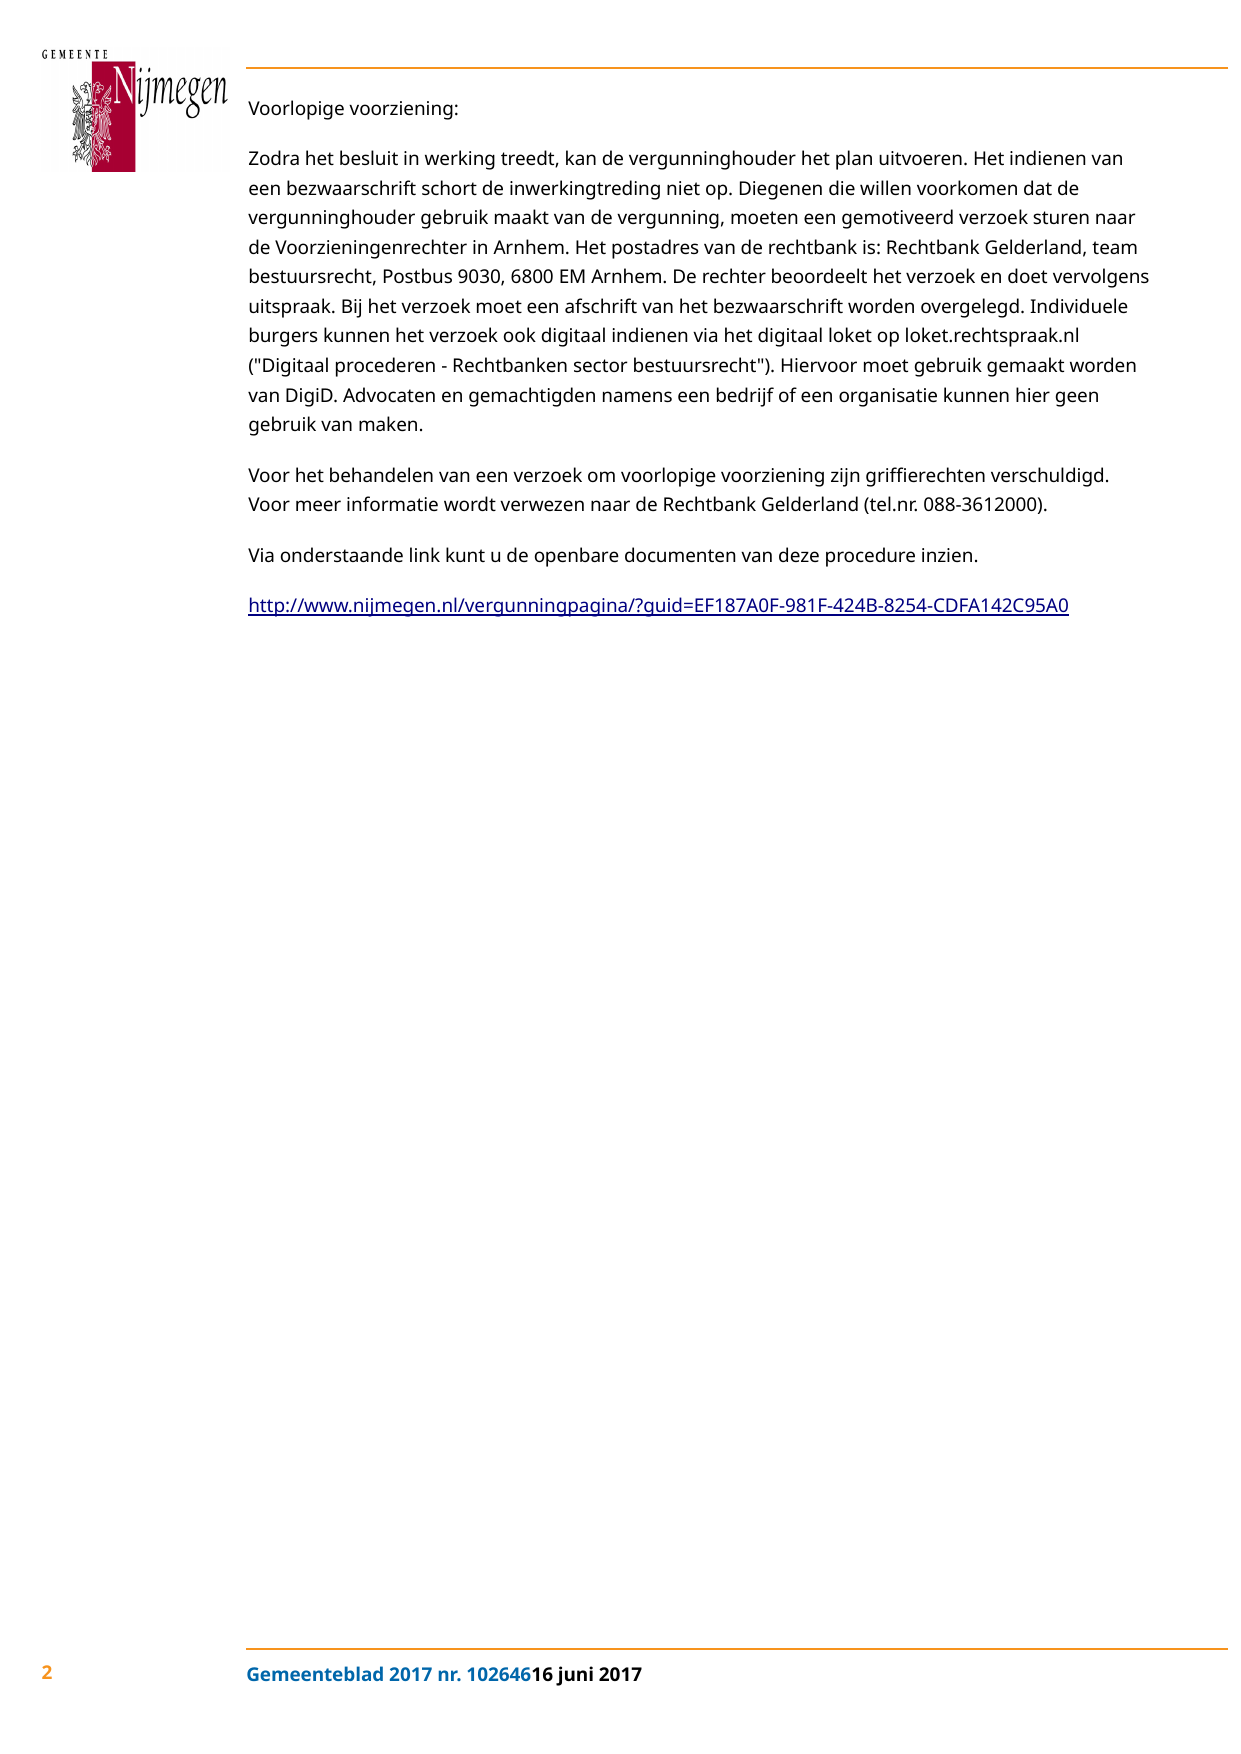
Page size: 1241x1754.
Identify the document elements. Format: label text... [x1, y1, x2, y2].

text Voor het behandelen van een verzoek om voorlopige voorziening zijn griffierechten verschuldigd. Voor meer informatie wordt verwezen naar de Rechtbank Gelderland (tel.nr. 088-3612000). [248, 462, 1152, 517]
text Via onderstaande link kunt u de openbare documenten van deze procedure inzien. [248, 542, 1152, 568]
picture [41, 47, 231, 172]
text http://www.nijmegen.nl/vergunningpagina/?guid=EF187A0F-981F-424B-8254-CDFA142C95A0 [248, 592, 1152, 618]
text Zodra het besluit in werking treedt, kan de vergunninghouder het plan uitvoeren. Het indienen van een bezwaarschrift schort de inwerkingtreding niet op. Diegenen die willen voorkomen dat de vergunninghouder gebruik maakt van de vergunning, moeten een gemotiveerd verzoek sturen naar de Voorzieningenrechter in Arnhem. Het postadres van de rechtbank is: Rechtbank Gelderland, team bestuursrecht, Postbus 9030, 6800 EM Arnhem. De rechter beoordeelt het verzoek en doet vervolgens uitspraak. Bij het verzoek moet een afschrift van het bezwaarschrift worden overgelegd. Individuele burgers kunnen het verzoek ook digitaal indienen via het digitaal loket op loket.rechtspraak.nl ("Digitaal procederen - Rechtbanken sector bestuursrecht"). Hiervoor moet gebruik gemaakt worden van DigiD. Advocaten en gemachtigden namens een bedrijf of een organisatie kunnen hier geen gebruik van maken. [248, 145, 1152, 437]
text Voorlopige voorziening: [248, 95, 1152, 121]
